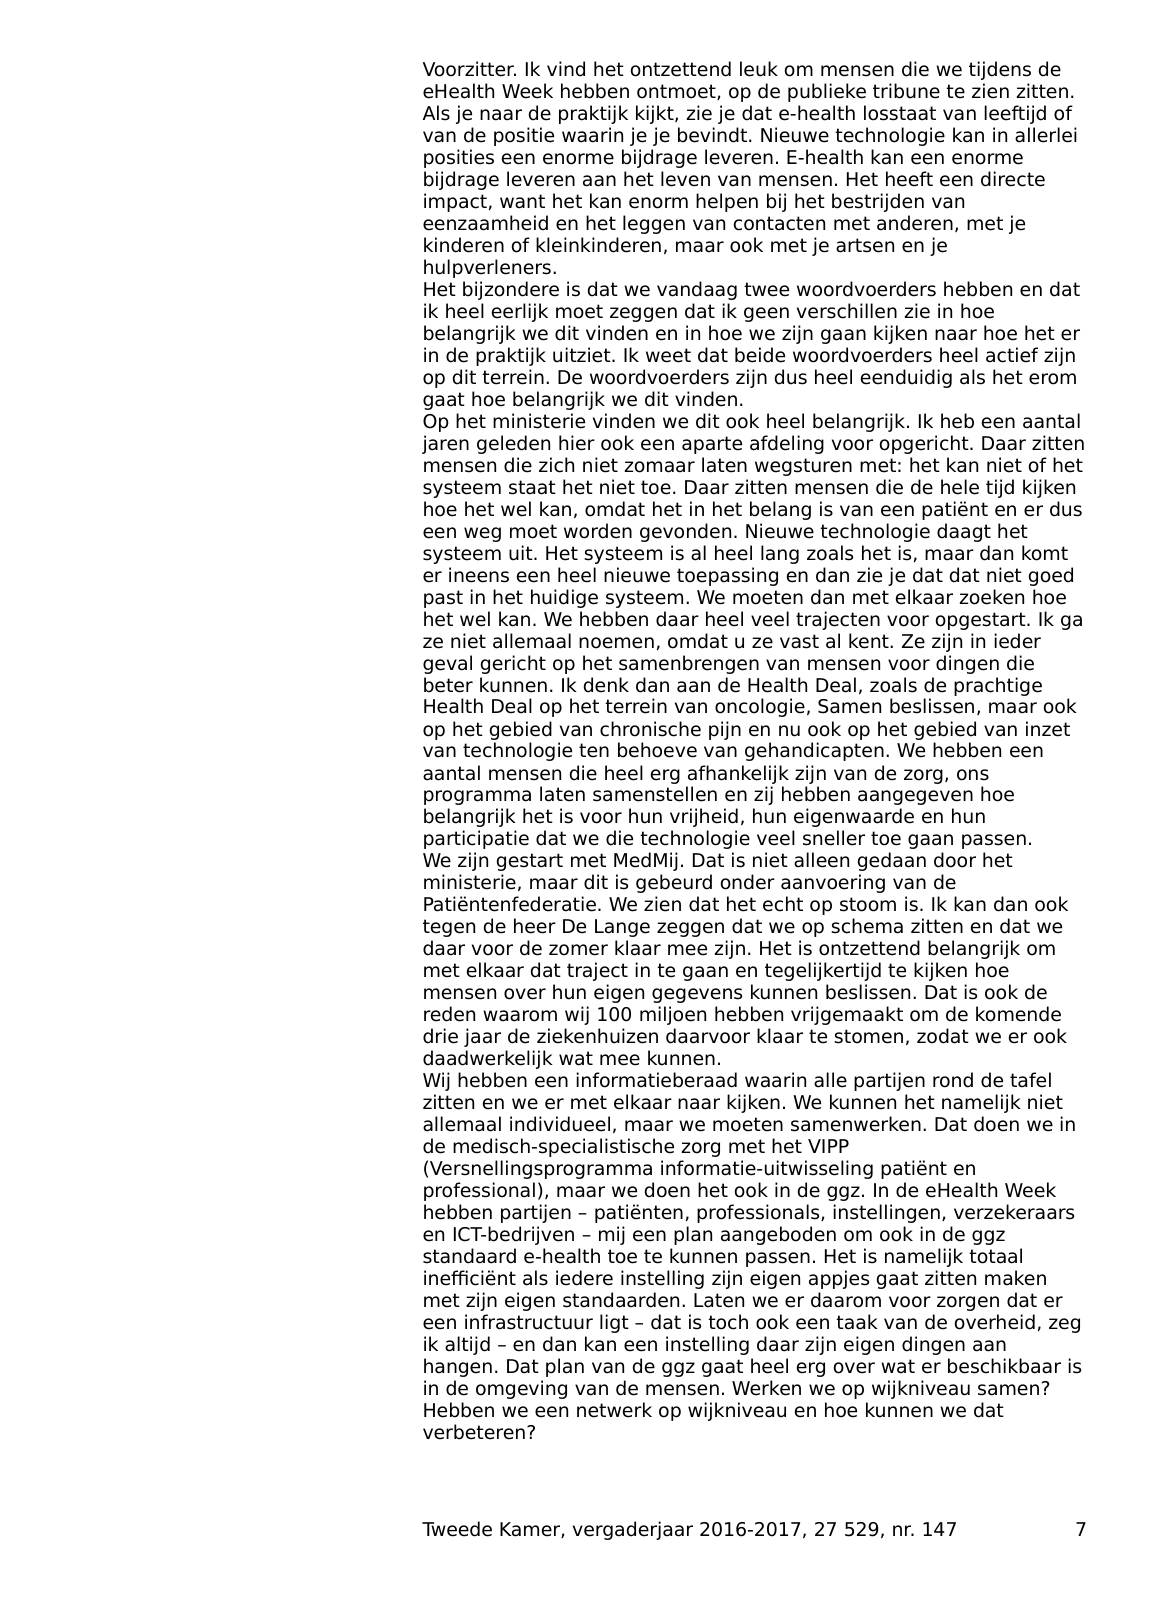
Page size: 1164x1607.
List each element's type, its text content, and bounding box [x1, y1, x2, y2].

text Op het ministerie vinden we dit ook heel belangrijk. Ik heb een aantal jaren geleden hier ook een aparte afdeling voor opgericht. Daar zitten mensen die zich niet zomaar laten wegsturen met: het kan niet of het systeem staat het niet toe. Daar zitten mensen die de hele tijd kijken hoe het wel kan, omdat het in het belang is van een patiënt en er dus een weg moet worden gevonden. Nieuwe technologie daagt het systeem uit. Het systeem is al heel lang zoals het is, maar dan komt er ineens een heel nieuwe toepassing en dan zie je dat dat niet goed past in het huidige systeem. We moeten dan met elkaar zoeken hoe het wel kan. We hebben daar heel veel trajecten voor opgestart. Ik ga ze niet allemaal noemen, omdat u ze vast al kent. Ze zijn in ieder geval gericht op het samenbrengen van mensen voor dingen die beter kunnen. Ik denk dan aan de Health Deal, zoals de prachtige Health Deal op het terrein van oncologie, Samen beslissen, maar ook op het gebied van chronische pijn en nu ook op het gebied van inzet van technologie ten behoeve van gehandicapten. We hebben een aantal mensen die heel erg afhankelijk zijn van de zorg, ons programma laten samenstellen en zij hebben aangegeven hoe belangrijk het is voor hun vrijheid, hun eigenwaarde en hun participatie dat we die technologie veel sneller toe gaan passen. [422, 411, 1087, 850]
text Het bijzondere is dat we vandaag twee woordvoerders hebben en dat ik heel eerlijk moet zeggen dat ik geen verschillen zie in hoe belangrijk we dit vinden en in hoe we zijn gaan kijken naar hoe het er in de praktijk uitziet. Ik weet dat beide woordvoerders heel actief zijn op dit terrein. De woordvoerders zijn dus heel eenduidig als het erom gaat hoe belangrijk we dit vinden. [422, 279, 1087, 411]
text We zijn gestart met MedMij. Dat is niet alleen gedaan door het ministerie, maar dit is gebeurd onder aanvoering van de Patiëntenfederatie. We zien dat het echt op stoom is. Ik kan dan ook tegen de heer De Lange zeggen dat we op schema zitten en dat we daar voor de zomer klaar mee zijn. Het is ontzettend belangrijk om met elkaar dat traject in te gaan en tegelijkertijd te kijken hoe mensen over hun eigen gegevens kunnen beslissen. Dat is ook de reden waarom wij 100 miljoen hebben vrijgemaakt om de komende drie jaar de ziekenhuizen daarvoor klaar te stomen, zodat we er ook daadwerkelijk wat mee kunnen. [422, 850, 1087, 1070]
text Voorzitter. Ik vind het ontzettend leuk om mensen die we tijdens de eHealth Week hebben ontmoet, op de publieke tribune te zien zitten. Als je naar de praktijk kijkt, zie je dat e-health losstaat van leeftijd of van de positie waarin je je bevindt. Nieuwe technologie kan in allerlei posities een enorme bijdrage leveren. E-health kan een enorme bijdrage leveren aan het leven van mensen. Het heeft een directe impact, want het kan enorm helpen bij het bestrijden van eenzaamheid en het leggen van contacten met anderen, met je kinderen of kleinkinderen, maar ook met je artsen en je hulpverleners. [422, 59, 1087, 279]
text Wij hebben een informatieberaad waarin alle partijen rond de tafel zitten en we er met elkaar naar kijken. We kunnen het namelijk niet allemaal individueel, maar we moeten samenwerken. Dat doen we in de medisch-specialistische zorg met het VIPP (Versnellingsprogramma informatie-uitwisseling patiënt en professional), maar we doen het ook in de ggz. In de eHealth Week hebben partijen – patiënten, professionals, instellingen, verzekeraars en ICT-bedrijven – mij een plan aangeboden om ook in de ggz standaard e-health toe te kunnen passen. Het is namelijk totaal inefficiënt als iedere instelling zijn eigen appjes gaat zitten maken met zijn eigen standaarden. Laten we er daarom voor zorgen dat er een infrastructuur ligt – dat is toch ook een taak van de overheid, zeg ik altijd – en dan kan een instelling daar zijn eigen dingen aan hangen. Dat plan van de ggz gaat heel erg over wat er beschikbaar is in de omgeving van de mensen. Werken we op wijkniveau samen? Hebben we een netwerk op wijkniveau en hoe kunnen we dat verbeteren? [422, 1070, 1087, 1444]
